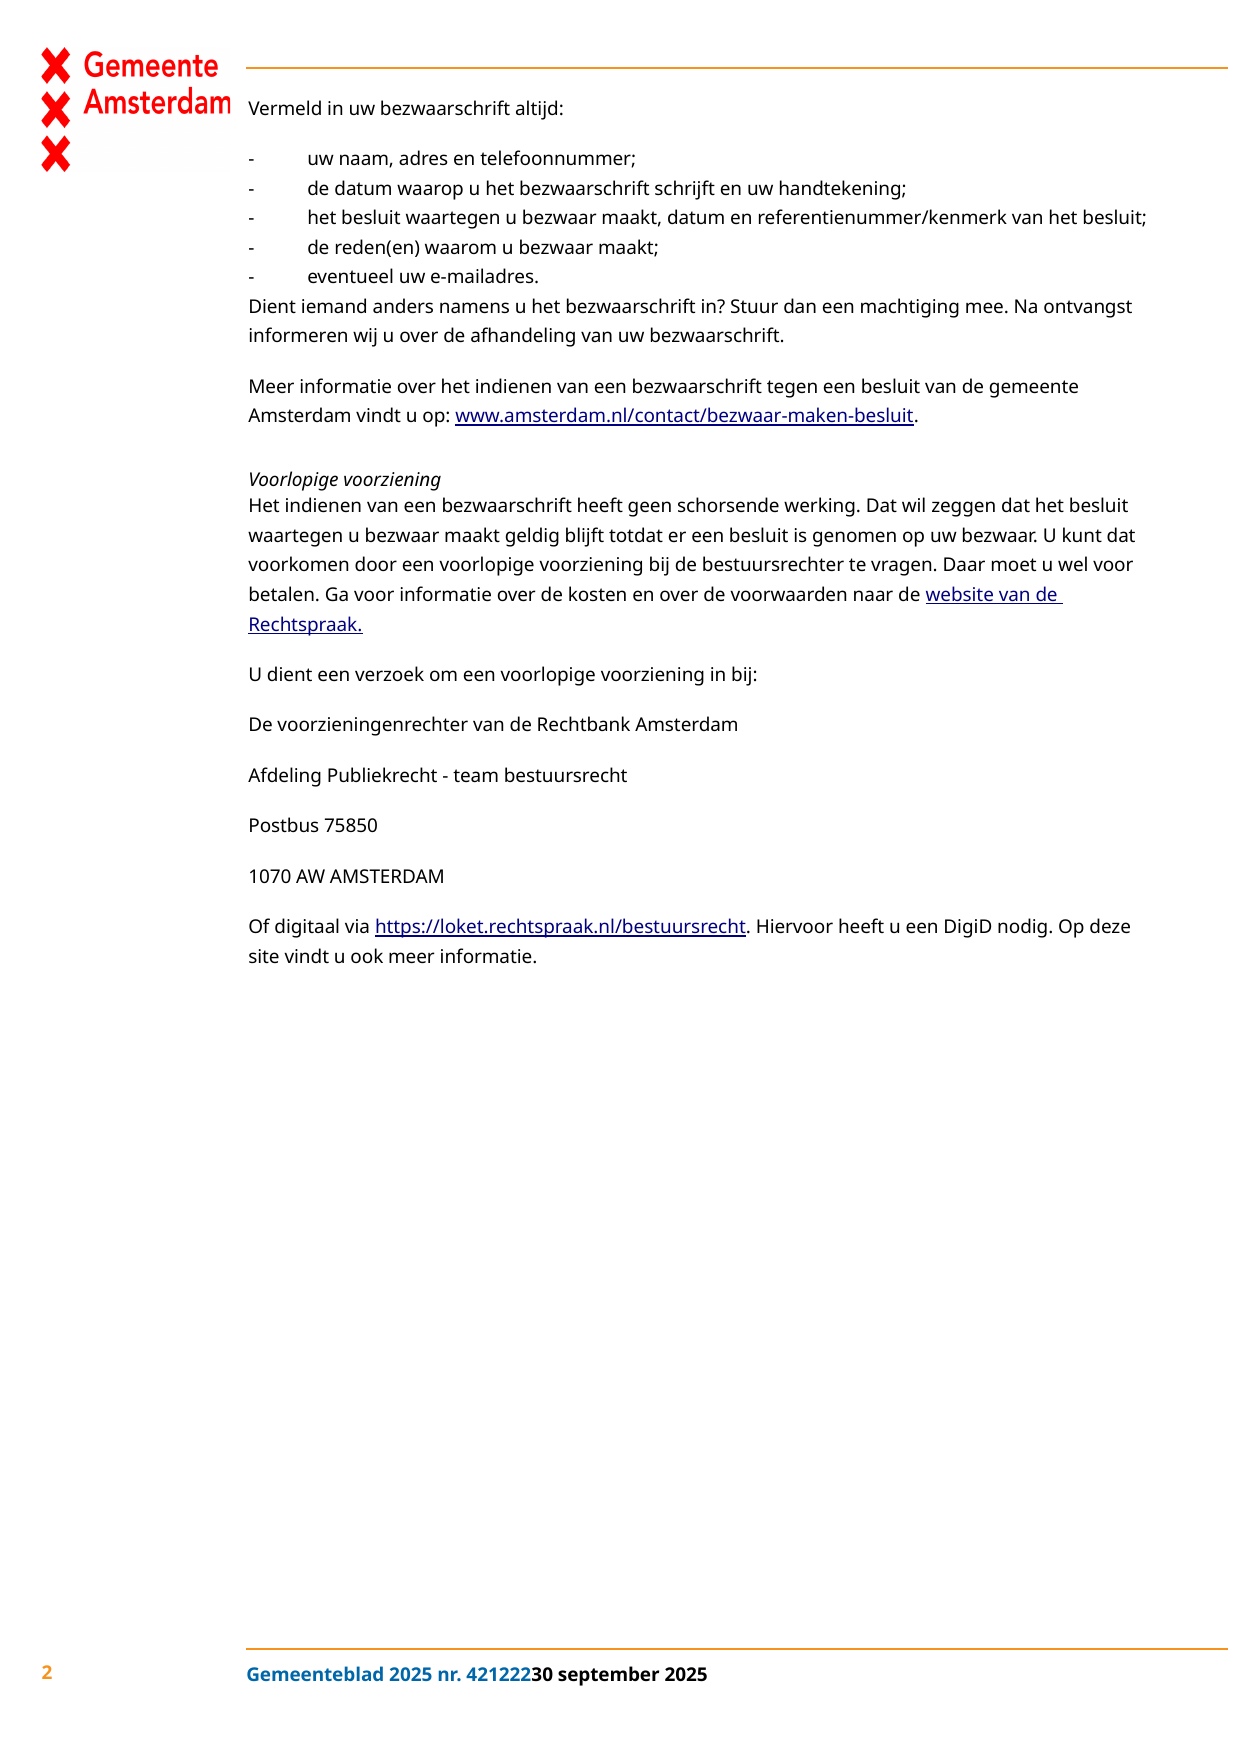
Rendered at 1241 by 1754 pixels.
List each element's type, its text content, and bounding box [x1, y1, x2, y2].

list het besluit waartegen u bezwaar maakt, datum en referentienummer/kenmerk van het besluit; [248, 204, 1152, 230]
text Voorlopige voorziening [248, 467, 1152, 492]
text Dient iemand anders namens u het bezwaarschrift in? Stuur dan een machtiging mee. Na ontvangst informeren wij u over de afhandeling van uw bezwaarschrift. [248, 293, 1152, 348]
list eventueel uw e-mailadres. [248, 263, 1152, 289]
list de datum waarop u het bezwaarschrift schrijft en uw handtekening; [248, 175, 1152, 201]
text U dient een verzoek om een voorlopige voorziening in bij: [248, 661, 1152, 687]
list de reden(en) waarom u bezwaar maakt; [248, 234, 1152, 260]
text Vermeld in uw bezwaarschrift altijd: [248, 95, 1152, 121]
text Het indienen van een bezwaarschrift heeft geen schorsende werking. Dat wil zeggen dat het besluit waartegen u bezwaar maakt geldig blijft totdat er een besluit is genomen op uw bezwaar. U kunt dat voorkomen door een voorlopige voorziening bij de bestuursrechter te vragen. Daar moet u wel voor betalen. Ga voor informatie over de kosten en over de voorwaarden naar de website van de Rechtspraak. [248, 492, 1152, 636]
text Postbus 75850 [248, 812, 1152, 838]
text Afdeling Publiekrecht - team bestuursrecht [248, 762, 1152, 788]
text Of digitaal via https://loket.rechtspraak.nl/bestuursrecht. Hiervoor heeft u een DigiD nodig. Op deze site vindt u ook meer informatie. [248, 913, 1152, 968]
list uw naam, adres en telefoonnummer; [248, 145, 1152, 171]
text 1070 AW AMSTERDAM [248, 863, 1152, 888]
picture [41, 47, 231, 172]
text Meer informatie over het indienen van een bezwaarschrift tegen een besluit van de gemeente Amsterdam vindt u op: www.amsterdam.nl/contact/bezwaar-maken-besluit. [248, 373, 1152, 428]
text De voorzieningenrechter van de Rechtbank Amsterdam [248, 712, 1152, 737]
